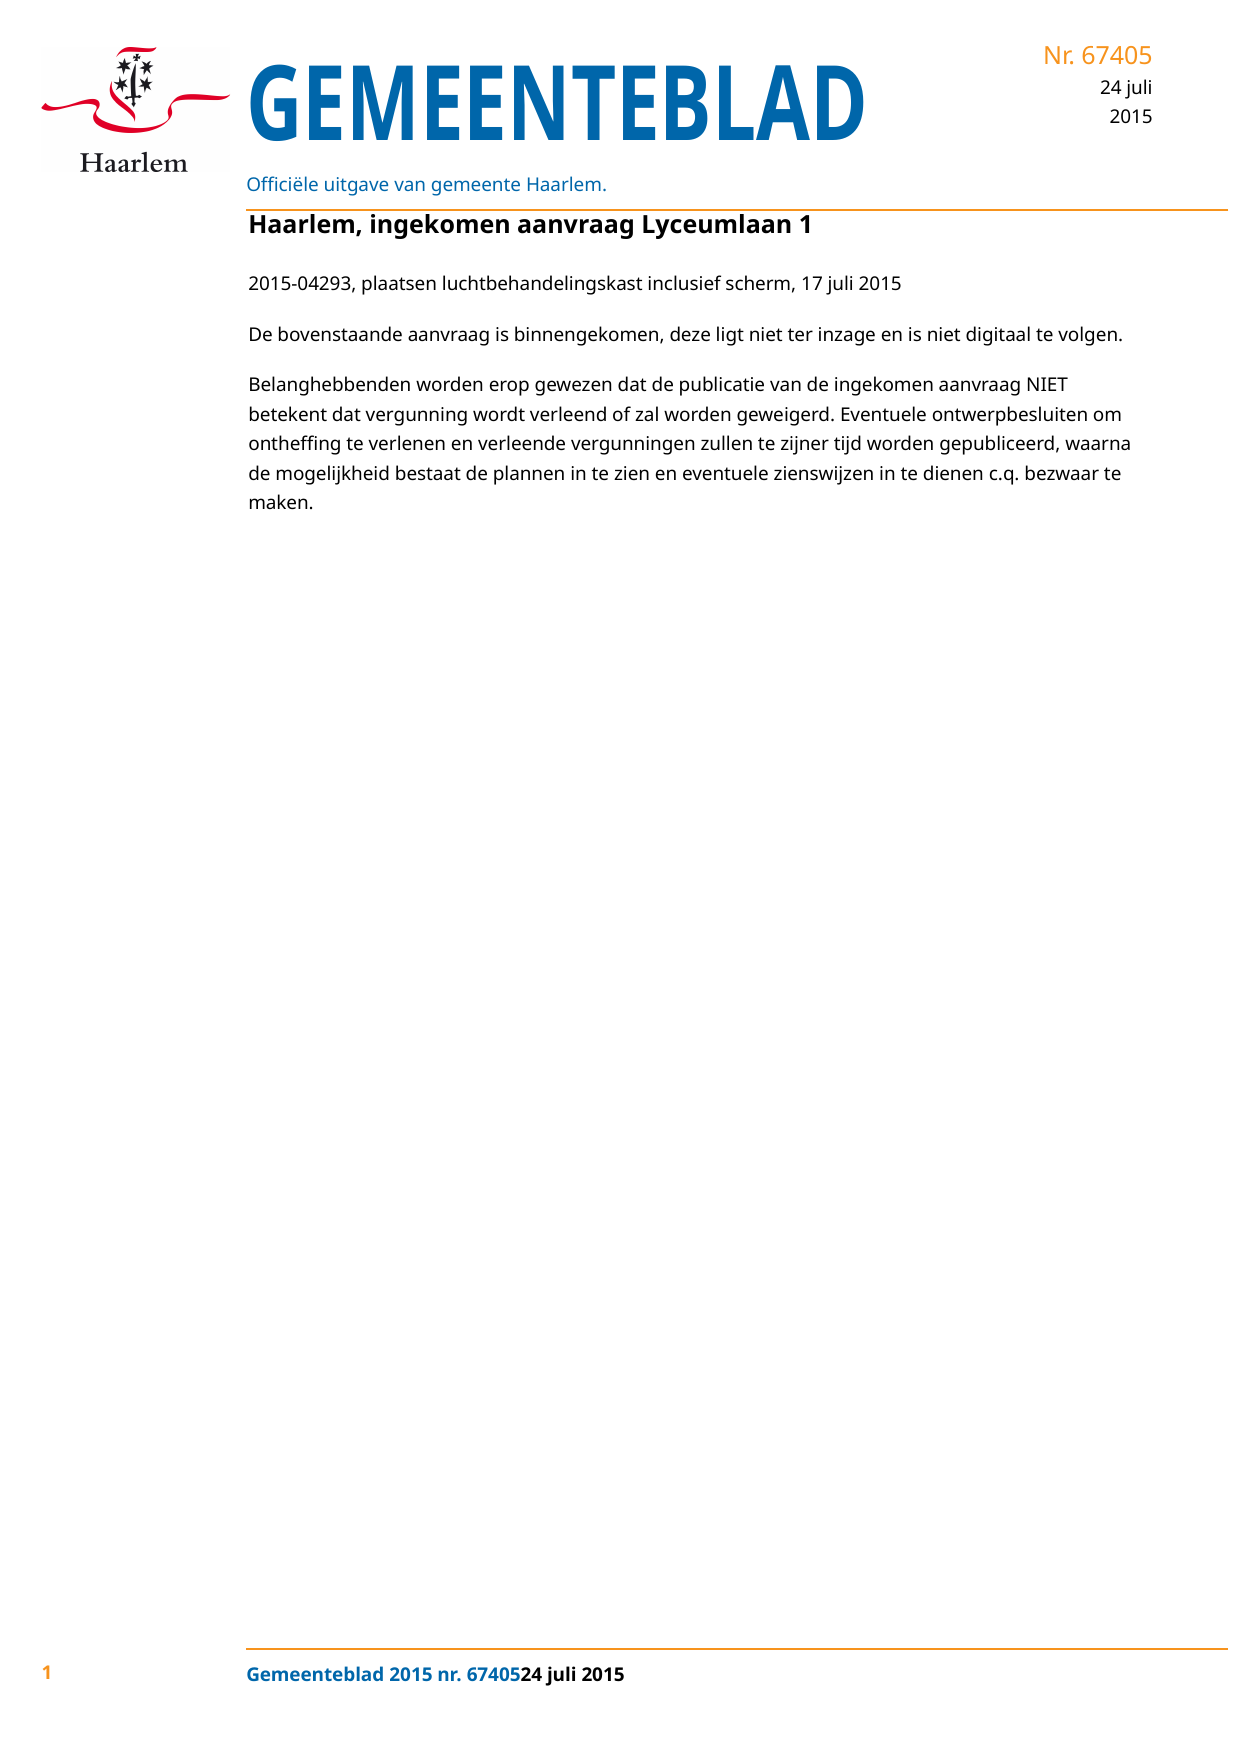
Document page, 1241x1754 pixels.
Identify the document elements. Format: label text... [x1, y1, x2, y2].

text 2015-04293, plaatsen luchtbehandelingskast inclusief scherm, 17 juli 2015 [248, 270, 1152, 296]
text De bovenstaande aanvraag is binnengekomen, deze ligt niet ter inzage en is niet digitaal te volgen. [248, 321, 1152, 346]
picture [41, 47, 231, 172]
text Haarlem, ingekomen aanvraag Lyceumlaan 1 [248, 211, 1152, 241]
text Belanghebbenden worden erop gewezen dat de publicatie van de ingekomen aanvraag NIET betekent dat vergunning wordt verleend of zal worden geweigerd. Eventuele ontwerpbesluiten om ontheffing te verlenen en verleende vergunningen zullen te zijner tijd worden gepubliceerd, waarna de mogelijkheid bestaat de plannen in te zien en eventuele zienswijzen in te dienen c.q. bezwaar te maken. [248, 371, 1152, 515]
